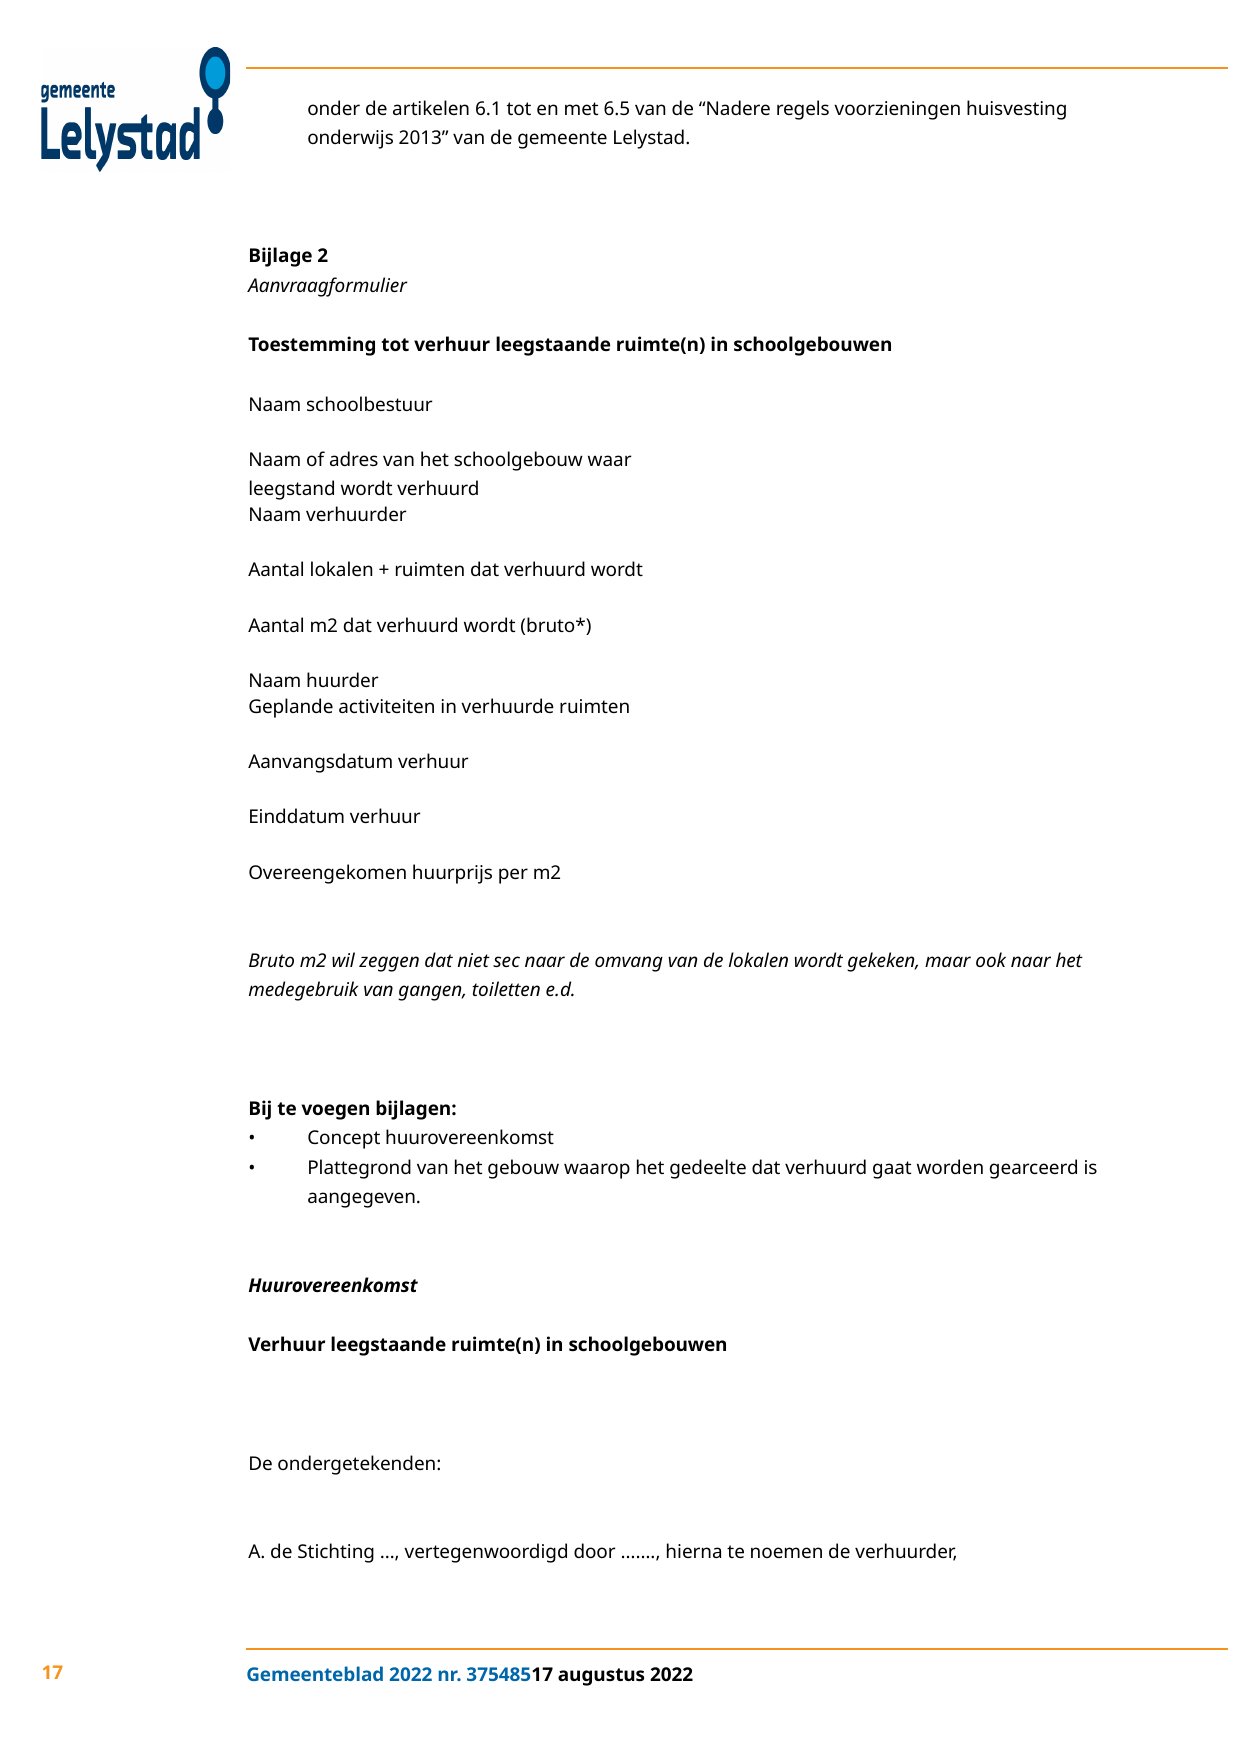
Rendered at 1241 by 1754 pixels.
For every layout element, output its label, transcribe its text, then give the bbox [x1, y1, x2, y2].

text Huurovereenkomst [248, 1272, 1152, 1298]
text Bij te voegen bijlagen: [248, 1095, 1152, 1121]
list Concept huurovereenkomst [248, 1124, 1152, 1150]
text Bijlage 2 [248, 243, 1152, 268]
list Plattegrond van het gebouw waarop het gedeelte dat verhuurd gaat worden gearceerd is aangegeven. [248, 1154, 1152, 1209]
table_cell Naam of adres van het schoolgebouw waar leegstand wordt verhuurd [248, 446, 665, 501]
table_cell Aantal lokalen + ruimten dat verhuurd wordt [248, 557, 665, 612]
table_header Naam schoolbestuur [248, 391, 665, 446]
table_cell Naam verhuurder [248, 501, 665, 557]
table_cell Overeengekomen huurprijs per m2 [248, 859, 665, 914]
text Toestemming tot verhuur leegstaande ruimte(n) in schoolgebouwen [248, 331, 1152, 357]
table_cell [665, 667, 1152, 693]
table_cell [665, 612, 1152, 667]
table_cell [665, 501, 1152, 557]
table_header [665, 391, 1152, 446]
table_cell [665, 804, 1152, 859]
table_cell Aanvangsdatum verhuur [248, 748, 665, 804]
table_cell Aantal m2 dat verhuurd wordt (bruto*) [248, 612, 665, 667]
text Verhuur leegstaande ruimte(n) in schoolgebouwen [248, 1332, 1152, 1357]
picture [41, 47, 231, 172]
text Bruto m2 wil zeggen dat niet sec naar de omvang van de lokalen wordt gekeken, maar ook naar het medegebruik van gangen, toiletten e.d. [248, 947, 1152, 1002]
text A. de Stichting …, vertegenwoordigd door ……., hierna te noemen de verhuurder, [248, 1539, 1152, 1564]
table_cell Einddatum verhuur [248, 804, 665, 859]
table_cell [665, 859, 1152, 914]
table_cell [665, 446, 1152, 501]
table_cell [665, 748, 1152, 804]
text Aanvraagformulier [248, 272, 1152, 298]
text De ondergetekenden: [248, 1450, 1152, 1476]
list onder de artikelen 6.1 tot en met 6.5 van de “Nadere regels voorzieningen huisvesting onderwijs 2013” van de gemeente Lelystad. [248, 95, 1152, 150]
table_cell [665, 693, 1152, 748]
table_cell Naam huurder [248, 667, 665, 693]
table_cell Geplande activiteiten in verhuurde ruimten [248, 693, 665, 748]
table_cell [665, 557, 1152, 612]
